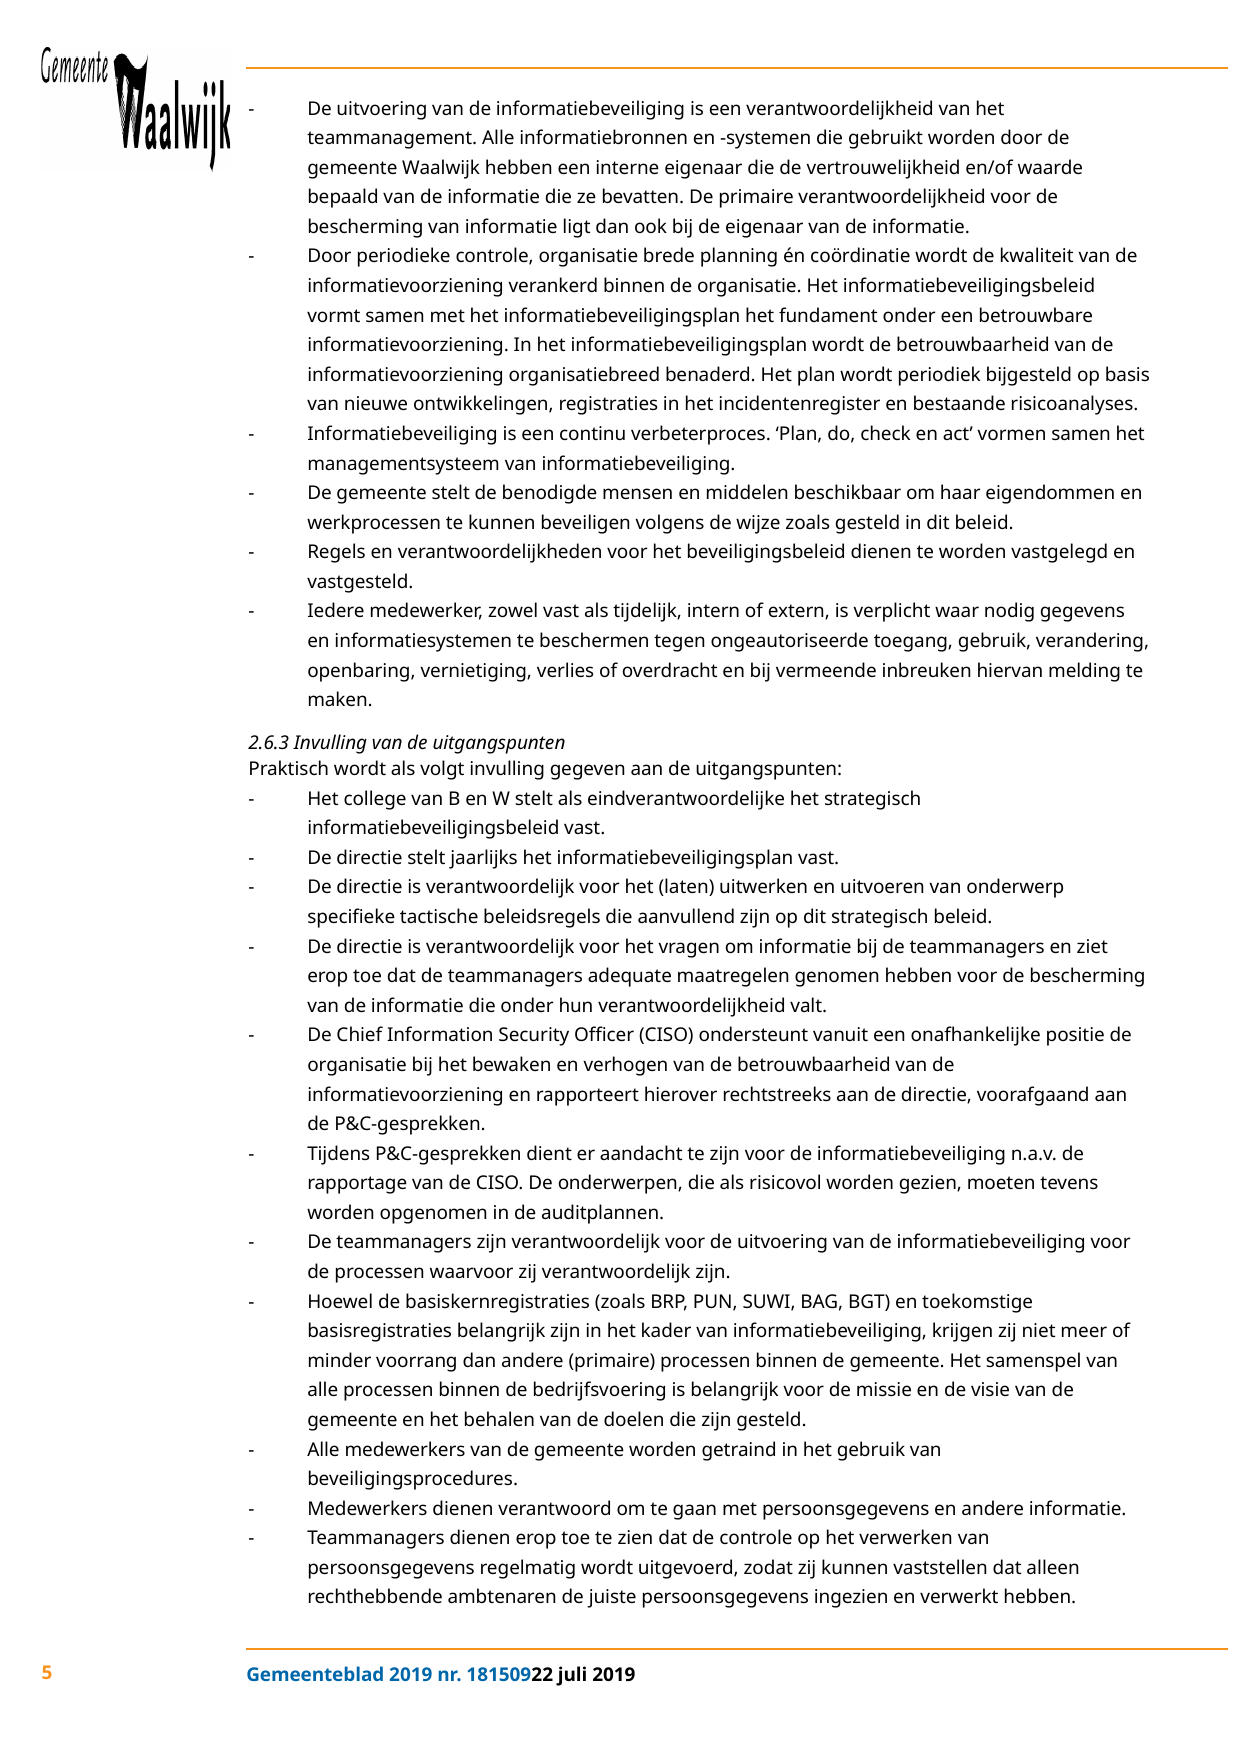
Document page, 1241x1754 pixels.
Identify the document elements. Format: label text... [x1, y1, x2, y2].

text 2.6.3 Invulling van de uitgangspunten [248, 729, 1152, 755]
text Praktisch wordt als volgt invulling gegeven aan de uitgangspunten: [248, 755, 1152, 781]
list De uitvoering van de informatiebeveiliging is een verantwoordelijkheid van het teammanagement. Alle informatiebronnen en -systemen die gebruikt worden door de gemeente Waalwijk hebben een interne eigenaar die de vertrouwelijkheid en/of waarde bepaald van de informatie die ze bevatten. De primaire verantwoordelijkheid voor de bescherming van informatie ligt dan ook bij de eigenaar van de informatie. [248, 95, 1152, 239]
list De directie is verantwoordelijk voor het (laten) uitwerken en uitvoeren van onderwerp specifieke tactische beleidsregels die aanvullend zijn op dit strategisch beleid. [248, 874, 1152, 929]
list Hoewel de basiskernregistraties (zoals BRP, PUN, SUWI, BAG, BGT) en toekomstige basisregistraties belangrijk zijn in het kader van informatiebeveiliging, krijgen zij niet meer of minder voorrang dan andere (primaire) processen binnen de gemeente. Het samenspel van alle processen binnen de bedrijfsvoering is belangrijk voor de missie en de visie van de gemeente en het behalen van de doelen die zijn gesteld. [248, 1288, 1152, 1432]
list De directie is verantwoordelijk voor het vragen om informatie bij de teammanagers en ziet erop toe dat de teammanagers adequate maatregelen genomen hebben voor de bescherming van de informatie die onder hun verantwoordelijkheid valt. [248, 933, 1152, 1018]
list De gemeente stelt de benodigde mensen en middelen beschikbaar om haar eigendommen en werkprocessen te kunnen beveiligen volgens de wijze zoals gesteld in dit beleid. [248, 479, 1152, 535]
list Medewerkers dienen verantwoord om te gaan met persoonsgegevens en andere informatie. [248, 1495, 1152, 1521]
list Teammanagers dienen erop toe te zien dat de controle op het verwerken van persoonsgegevens regelmatig wordt uitgevoerd, zodat zij kunnen vaststellen dat alleen rechthebbende ambtenaren de juiste persoonsgegevens ingezien en verwerkt hebben. [248, 1524, 1152, 1609]
list De Chief Information Security Officer (CISO) ondersteunt vanuit een onafhankelijke positie de organisatie bij het bewaken en verhogen van de betrouwbaarheid van de informatievoorziening en rapporteert hierover rechtstreeks aan de directie, voorafgaand aan de P&C-gesprekken. [248, 1022, 1152, 1136]
list Alle medewerkers van de gemeente worden getraind in het gebruik van beveiligingsprocedures. [248, 1436, 1152, 1491]
picture [41, 47, 231, 172]
list Informatiebeveiliging is een continu verbeterproces. ‘Plan, do, check en act’ vormen samen het managementsysteem van informatiebeveiliging. [248, 420, 1152, 476]
list De teammanagers zijn verantwoordelijk voor de uitvoering van de informatiebeveiliging voor de processen waarvoor zij verantwoordelijk zijn. [248, 1229, 1152, 1284]
list Het college van B en W stelt als eindverantwoordelijke het strategisch informatiebeveiligingsbeleid vast. [248, 785, 1152, 840]
list De directie stelt jaarlijks het informatiebeveiligingsplan vast. [248, 844, 1152, 870]
list Door periodieke controle, organisatie brede planning én coördinatie wordt de kwaliteit van de informatievoorziening verankerd binnen de organisatie. Het informatiebeveiligingsbeleid vormt samen met het informatiebeveiligingsplan het fundament onder een betrouwbare informatievoorziening. In het informatiebeveiligingsplan wordt de betrouwbaarheid van de informatievoorziening organisatiebreed benaderd. Het plan wordt periodiek bijgesteld op basis van nieuwe ontwikkelingen, registraties in het incidentenregister en bestaande risicoanalyses. [248, 243, 1152, 416]
list Tijdens P&C-gesprekken dient er aandacht te zijn voor de informatiebeveiliging n.a.v. de rapportage van de CISO. De onderwerpen, die als risicovol worden gezien, moeten tevens worden opgenomen in de auditplannen. [248, 1140, 1152, 1225]
list Iedere medewerker, zowel vast als tijdelijk, intern of extern, is verplicht waar nodig gegevens en informatiesystemen te beschermen tegen ongeautoriseerde toegang, gebruik, verandering, openbaring, vernietiging, verlies of overdracht en bij vermeende inbreuken hiervan melding te maken. [248, 598, 1152, 712]
list Regels en verantwoordelijkheden voor het beveiligingsbeleid dienen te worden vastgelegd en vastgesteld. [248, 538, 1152, 594]
